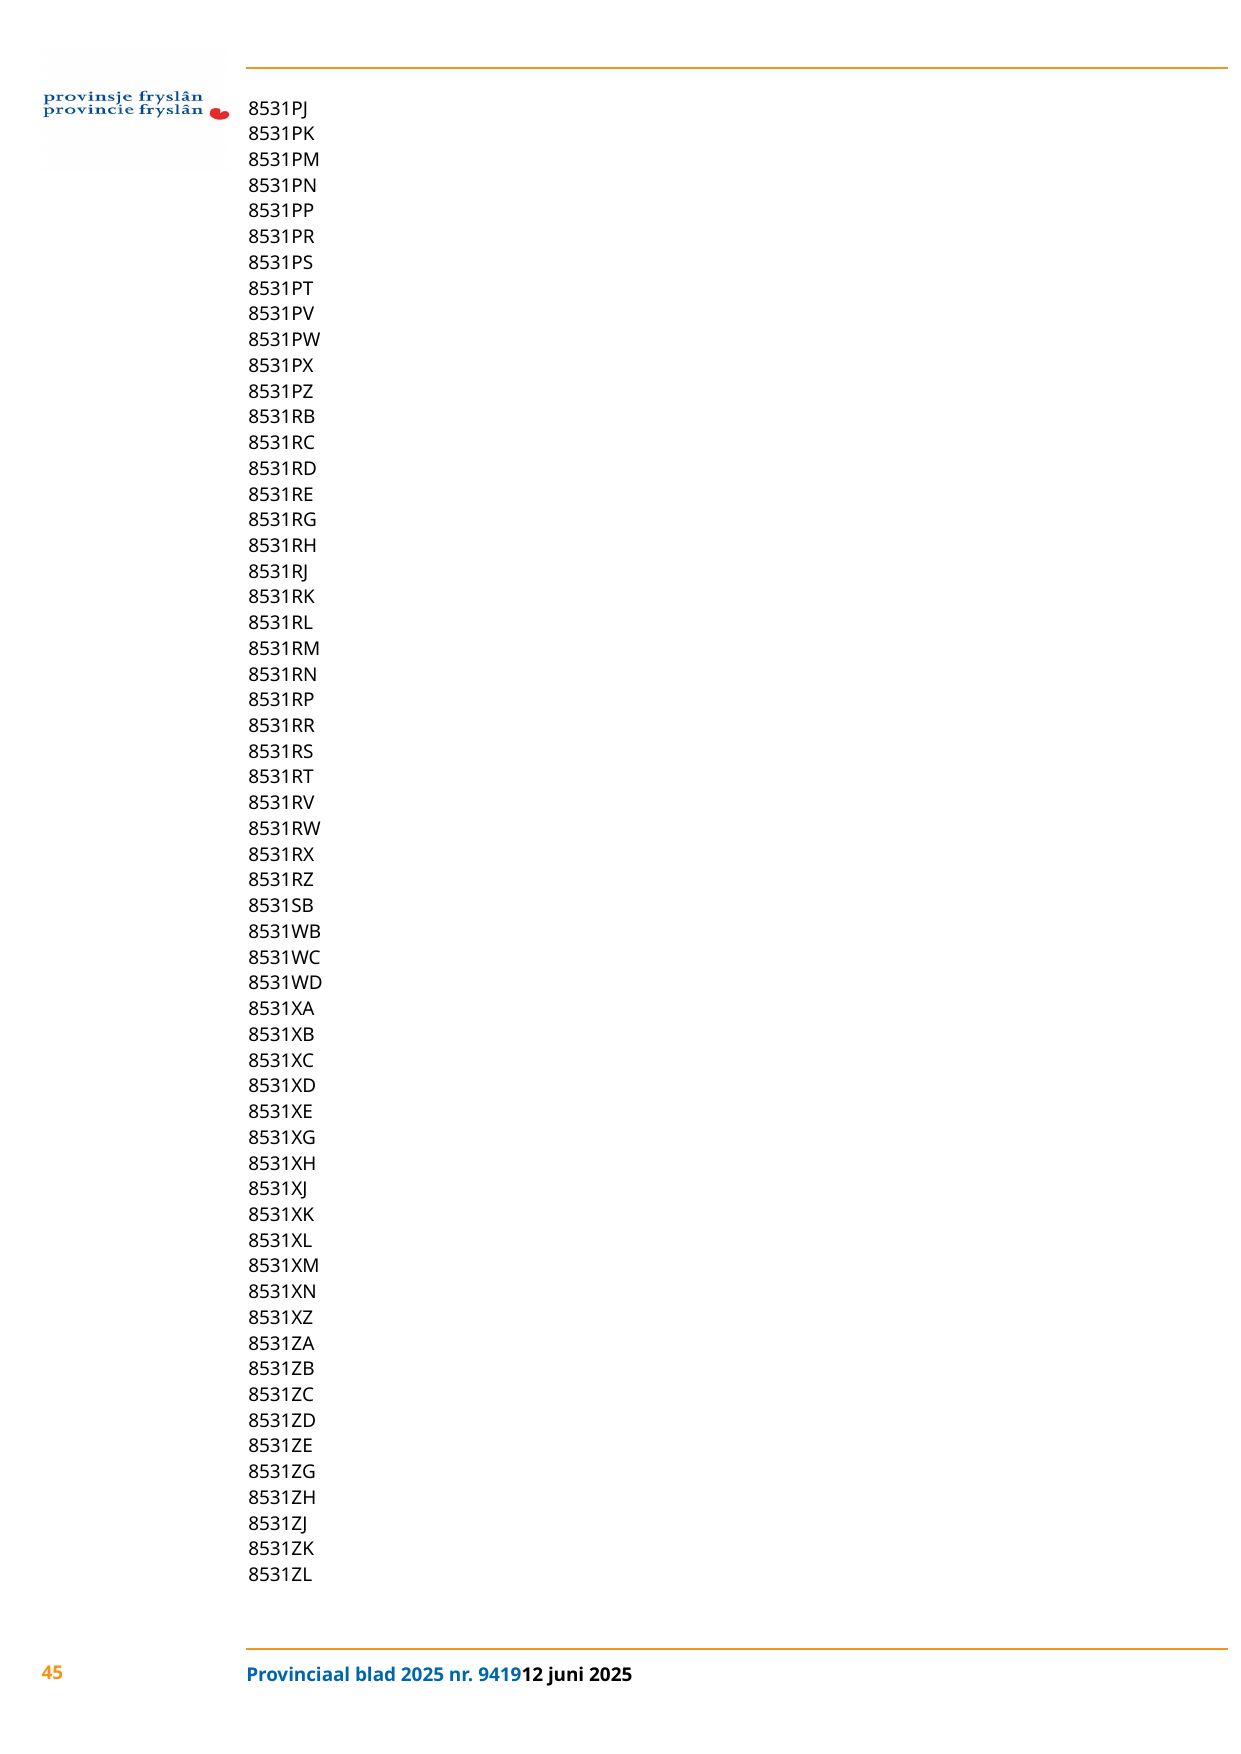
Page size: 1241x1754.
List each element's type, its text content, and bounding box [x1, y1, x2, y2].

table_cell 8531RV [248, 790, 1152, 815]
table_cell 8531RS [248, 738, 1152, 764]
table_cell 8531RC [248, 429, 1152, 455]
table_cell 8531ZJ [248, 1510, 1152, 1536]
table_cell 8531RH [248, 532, 1152, 558]
table_cell 8531PV [248, 301, 1152, 326]
table_cell 8531XC [248, 1047, 1152, 1072]
table_cell 8531ZL [248, 1561, 1152, 1587]
table_cell 8531XB [248, 1021, 1152, 1047]
table_cell 8531PT [248, 275, 1152, 301]
table_cell 8531RL [248, 609, 1152, 635]
table_cell 8531PZ [248, 378, 1152, 403]
table_cell 8531XH [248, 1150, 1152, 1175]
table_cell 8531XJ [248, 1175, 1152, 1201]
table_cell 8531XM [248, 1253, 1152, 1278]
table_cell 8531XN [248, 1278, 1152, 1304]
table_cell 8531ZA [248, 1330, 1152, 1356]
table_cell 8531XZ [248, 1304, 1152, 1330]
table_cell 8531PJ [248, 95, 1152, 121]
table_cell 8531ZB [248, 1356, 1152, 1381]
table_cell 8531RT [248, 764, 1152, 789]
table_cell 8531RZ [248, 867, 1152, 892]
table_cell 8531RE [248, 481, 1152, 506]
table_cell 8531PR [248, 224, 1152, 249]
table_cell 8531RG [248, 506, 1152, 532]
table_cell 8531PW [248, 326, 1152, 352]
table_cell 8531PK [248, 121, 1152, 146]
table_cell 8531WD [248, 970, 1152, 995]
table_cell 8531ZG [248, 1459, 1152, 1484]
table_cell 8531PX [248, 352, 1152, 378]
picture [41, 47, 231, 172]
table_cell 8531WB [248, 918, 1152, 944]
table_cell 8531XK [248, 1201, 1152, 1227]
table_cell 8531XE [248, 1098, 1152, 1124]
table_cell 8531XL [248, 1227, 1152, 1253]
table_cell 8531RP [248, 687, 1152, 712]
table_cell 8531XG [248, 1124, 1152, 1150]
table_cell 8531RD [248, 455, 1152, 481]
table_cell 8531PN [248, 172, 1152, 198]
table_cell 8531PM [248, 146, 1152, 172]
table_cell 8531RN [248, 661, 1152, 687]
table_cell 8531RR [248, 712, 1152, 738]
table_cell 8531SB [248, 893, 1152, 918]
table_cell 8531RX [248, 841, 1152, 867]
table_cell 8531RW [248, 815, 1152, 841]
table_cell 8531PP [248, 198, 1152, 223]
table_cell 8531PS [248, 249, 1152, 275]
table_cell 8531RB [248, 404, 1152, 429]
table_cell 8531RK [248, 584, 1152, 609]
table_cell 8531RJ [248, 558, 1152, 584]
table_cell 8531RM [248, 635, 1152, 661]
table_cell 8531ZK [248, 1536, 1152, 1561]
table_cell 8531XD [248, 1073, 1152, 1098]
table_cell 8531ZC [248, 1381, 1152, 1407]
table_cell 8531ZE [248, 1433, 1152, 1458]
table_cell 8531ZD [248, 1407, 1152, 1433]
table_cell 8531ZH [248, 1484, 1152, 1510]
table_cell 8531XA [248, 995, 1152, 1021]
table_cell 8531WC [248, 944, 1152, 969]
